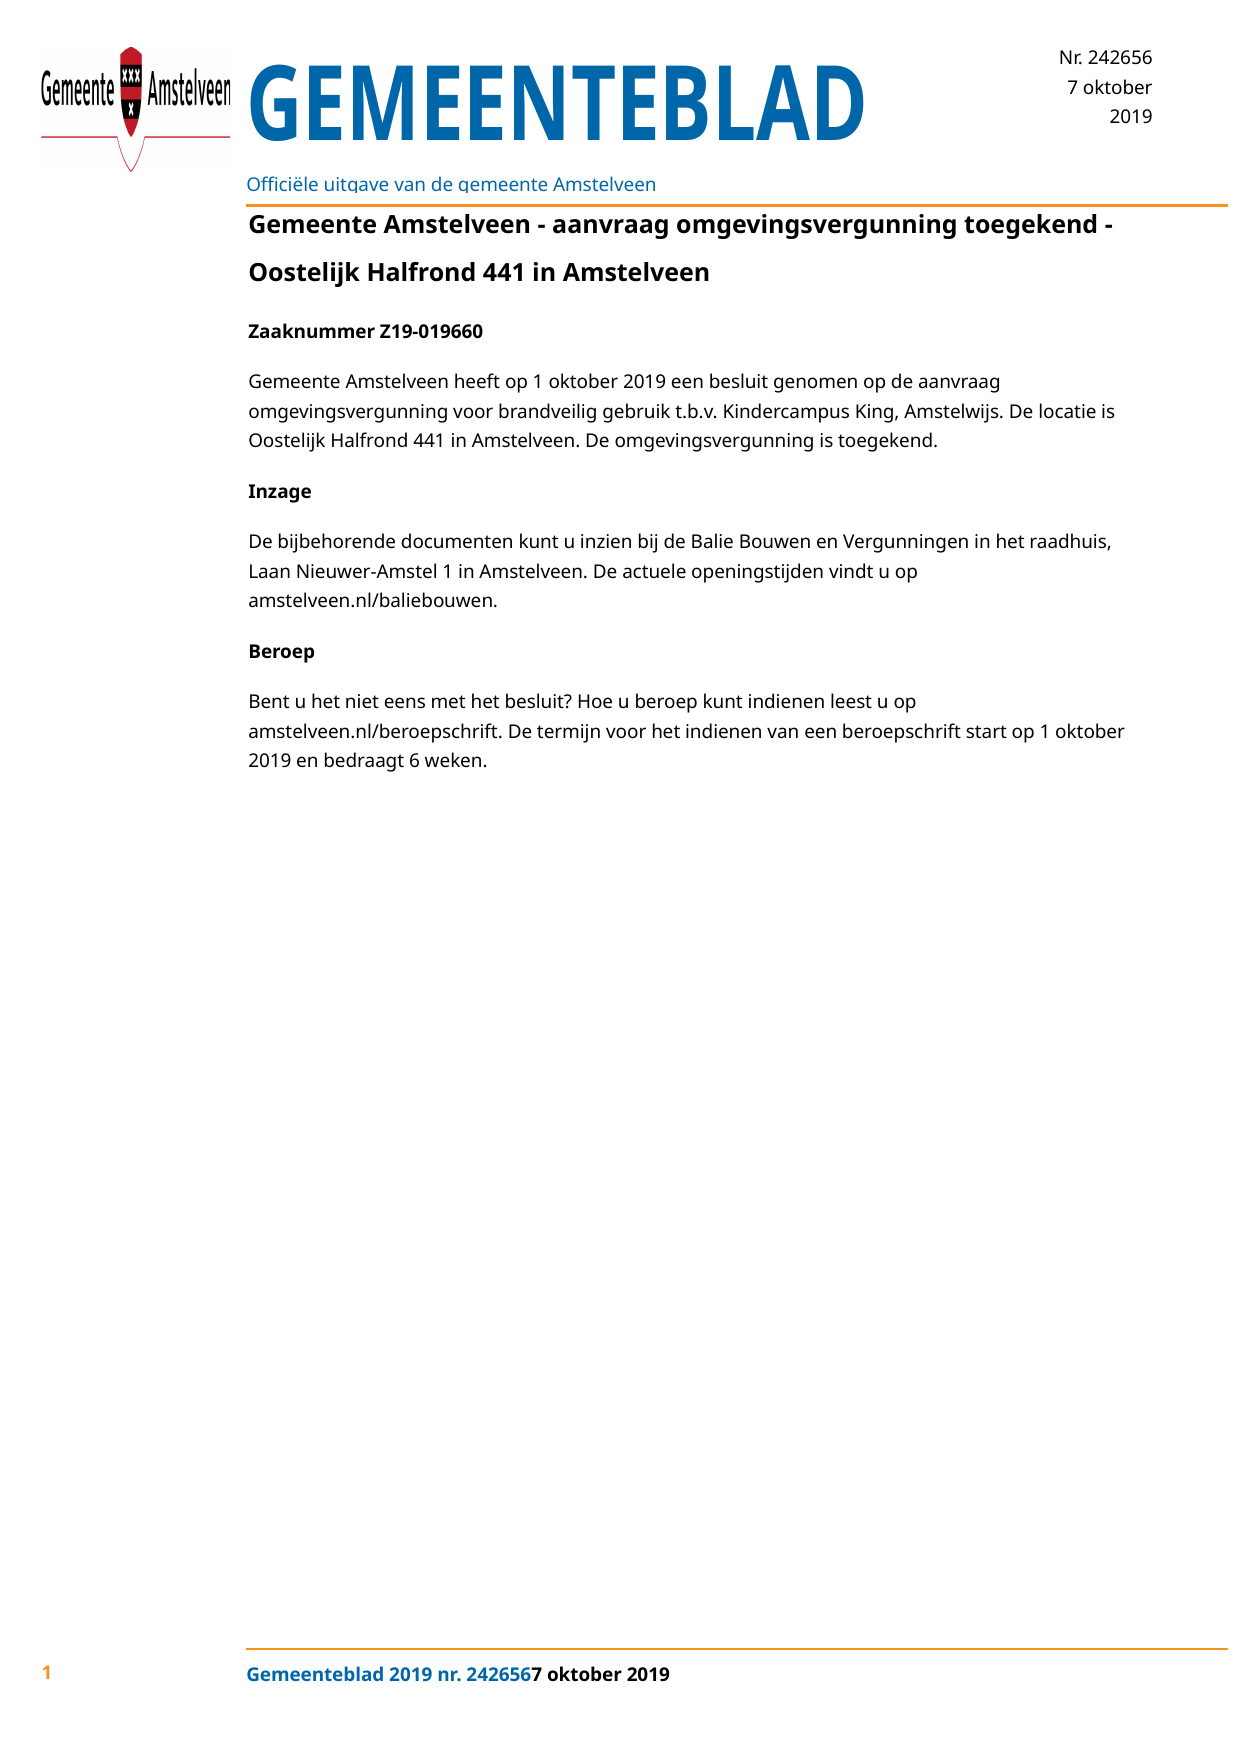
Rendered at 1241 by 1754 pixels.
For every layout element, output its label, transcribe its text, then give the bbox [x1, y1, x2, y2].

text Gemeente Amstelveen heeft op 1 oktober 2019 een besluit genomen op de aanvraag omgevingsvergunning voor brandveilig gebruik t.b.v. Kindercampus King, Amstelwijs. De locatie is Oostelijk Halfrond 441 in Amstelveen. De omgevingsvergunning is toegekend. [248, 368, 1152, 453]
picture [41, 47, 231, 172]
text Inzage [248, 478, 1152, 504]
text De bijbehorende documenten kunt u inzien bij de Balie Bouwen en Vergunningen in het raadhuis, Laan Nieuwer-Amstel 1 in Amstelveen. De actuele openingstijden vindt u op amstelveen.nl/baliebouwen. [248, 528, 1152, 613]
text Zaaknummer Z19-019660 [248, 318, 1152, 344]
text Gemeente Amstelveen - aanvraag omgevingsvergunning toegekend - Oostelijk Halfrond 441 in Amstelveen [248, 207, 1152, 288]
text Bent u het niet eens met het besluit? Hoe u beroep kunt indienen leest u op amstelveen.nl/beroepschrift. De termijn voor het indienen van een beroepschrift start op 1 oktober 2019 en bedraagt 6 weken. [248, 688, 1152, 773]
text Beroep [248, 638, 1152, 664]
